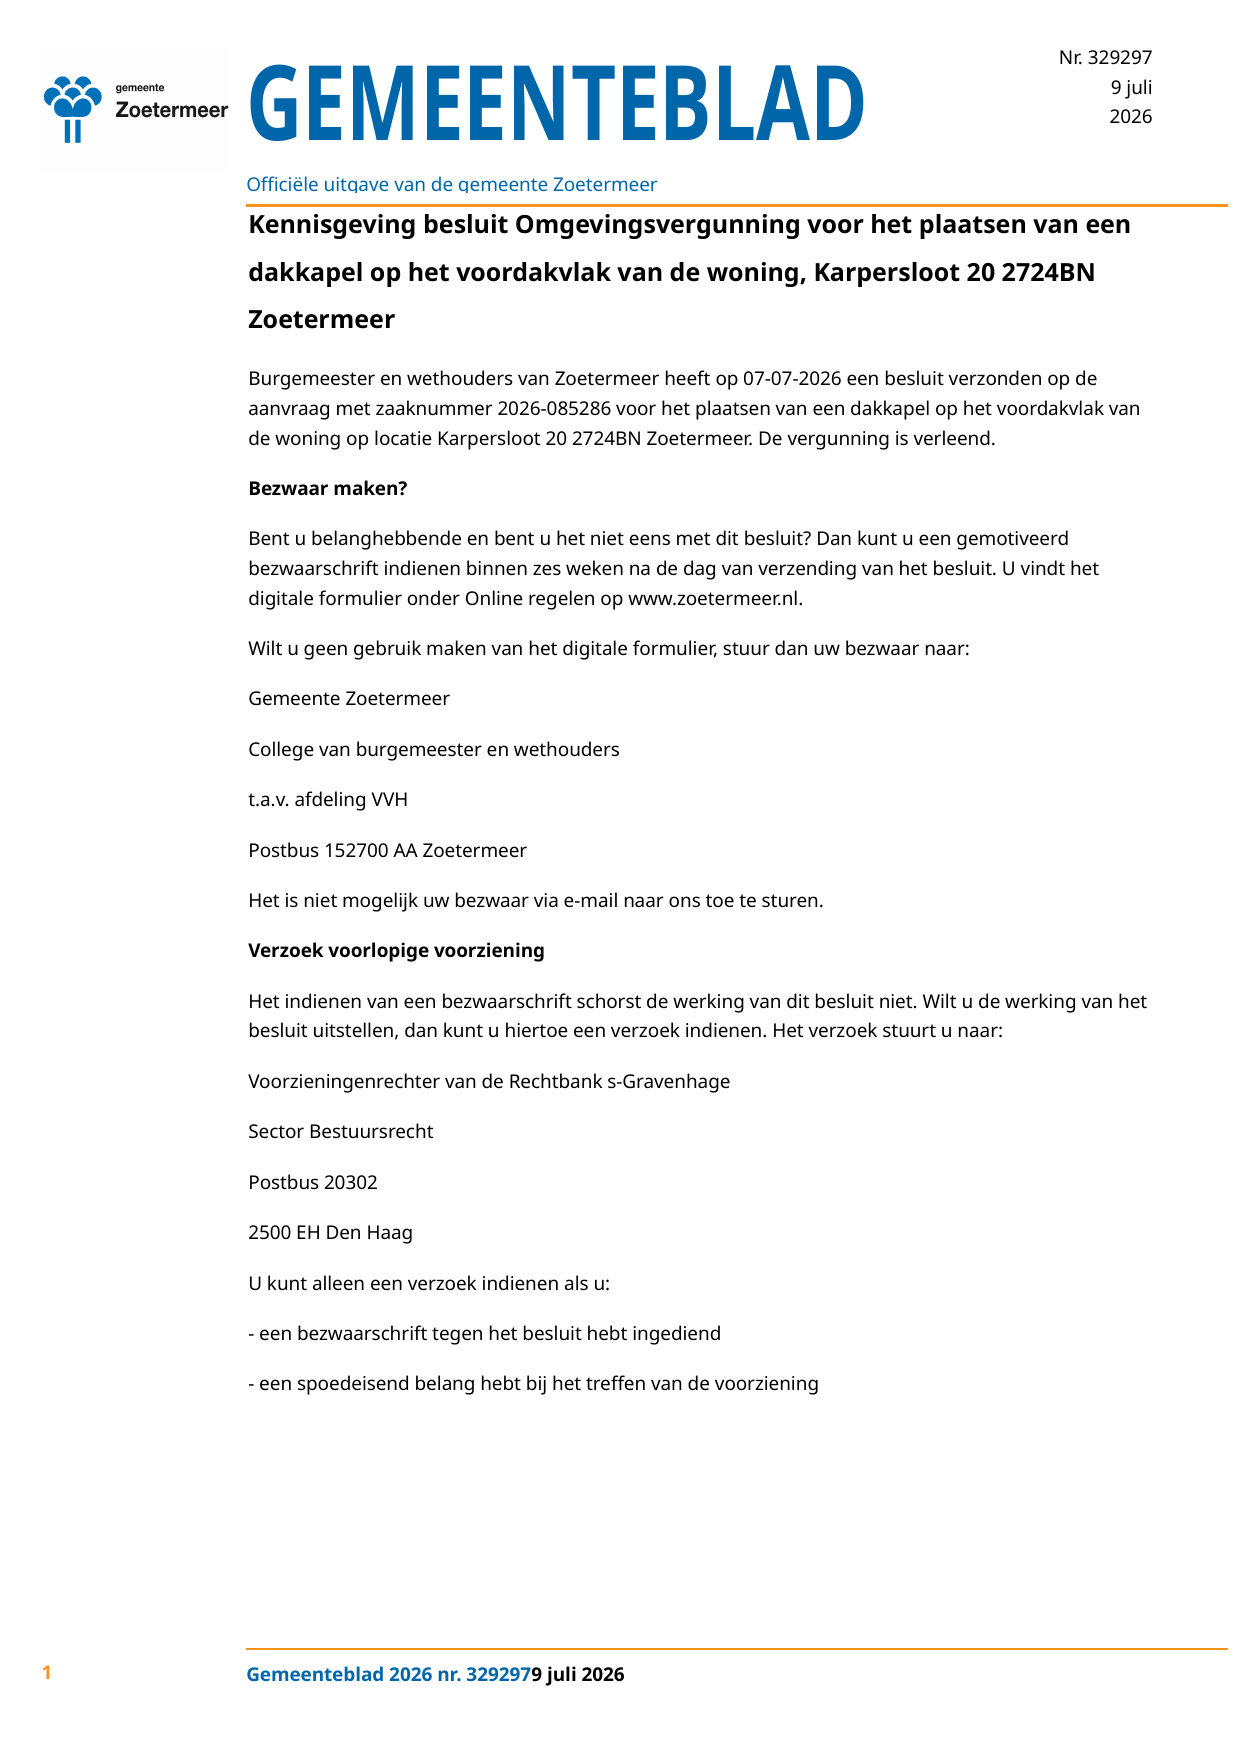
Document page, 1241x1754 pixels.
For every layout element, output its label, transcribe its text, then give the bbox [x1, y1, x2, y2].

text Voorzieningenrechter van de Rechtbank s-Gravenhage [248, 1068, 1152, 1094]
text Kennisgeving besluit Omgevingsvergunning voor het plaatsen van een dakkapel op het voordakvlak van de woning, Karpersloot 20 2724BN Zoetermeer [248, 207, 1152, 336]
text Sector Bestuursrecht [248, 1118, 1152, 1144]
text t.a.v. afdeling VVH [248, 786, 1152, 812]
text 2500 EH Den Haag [248, 1219, 1152, 1245]
text - een spoedeisend belang hebt bij het treffen van de voorziening [248, 1371, 1152, 1396]
text Postbus 152700 AA Zoetermeer [248, 837, 1152, 862]
text Wilt u geen gebruik maken van het digitale formulier, stuur dan uw bezwaar naar: [248, 635, 1152, 661]
text Bent u belanghebbende en bent u het niet eens met dit besluit? Dan kunt u een gemotiveerd bezwaarschrift indienen binnen zes weken na de dag van verzending van het besluit. U vindt het digitale formulier onder Online regelen op www.zoetermeer.nl. [248, 526, 1152, 610]
text Het is niet mogelijk uw bezwaar via e-mail naar ons toe te sturen. [248, 887, 1152, 913]
picture [41, 47, 231, 172]
text College van burgemeester en wethouders [248, 736, 1152, 762]
text Het indienen van een bezwaarschrift schorst de werking van dit besluit niet. Wilt u de werking van het besluit uitstellen, dan kunt u hiertoe een verzoek indienen. Het verzoek stuurt u naar: [248, 988, 1152, 1043]
text - een bezwaarschrift tegen het besluit hebt ingediend [248, 1320, 1152, 1346]
text Verzoek voorlopige voorziening [248, 938, 1152, 963]
text Bezwaar maken? [248, 475, 1152, 501]
text Burgemeester en wethouders van Zoetermeer heeft op 07-07-2026 een besluit verzonden op de aanvraag met zaaknummer 2026-085286 voor het plaatsen van een dakkapel op het voordakvlak van de woning op locatie Karpersloot 20 2724BN Zoetermeer. De vergunning is verleend. [248, 366, 1152, 450]
text Postbus 20302 [248, 1169, 1152, 1194]
text U kunt alleen een verzoek indienen als u: [248, 1270, 1152, 1295]
text Gemeente Zoetermeer [248, 686, 1152, 711]
